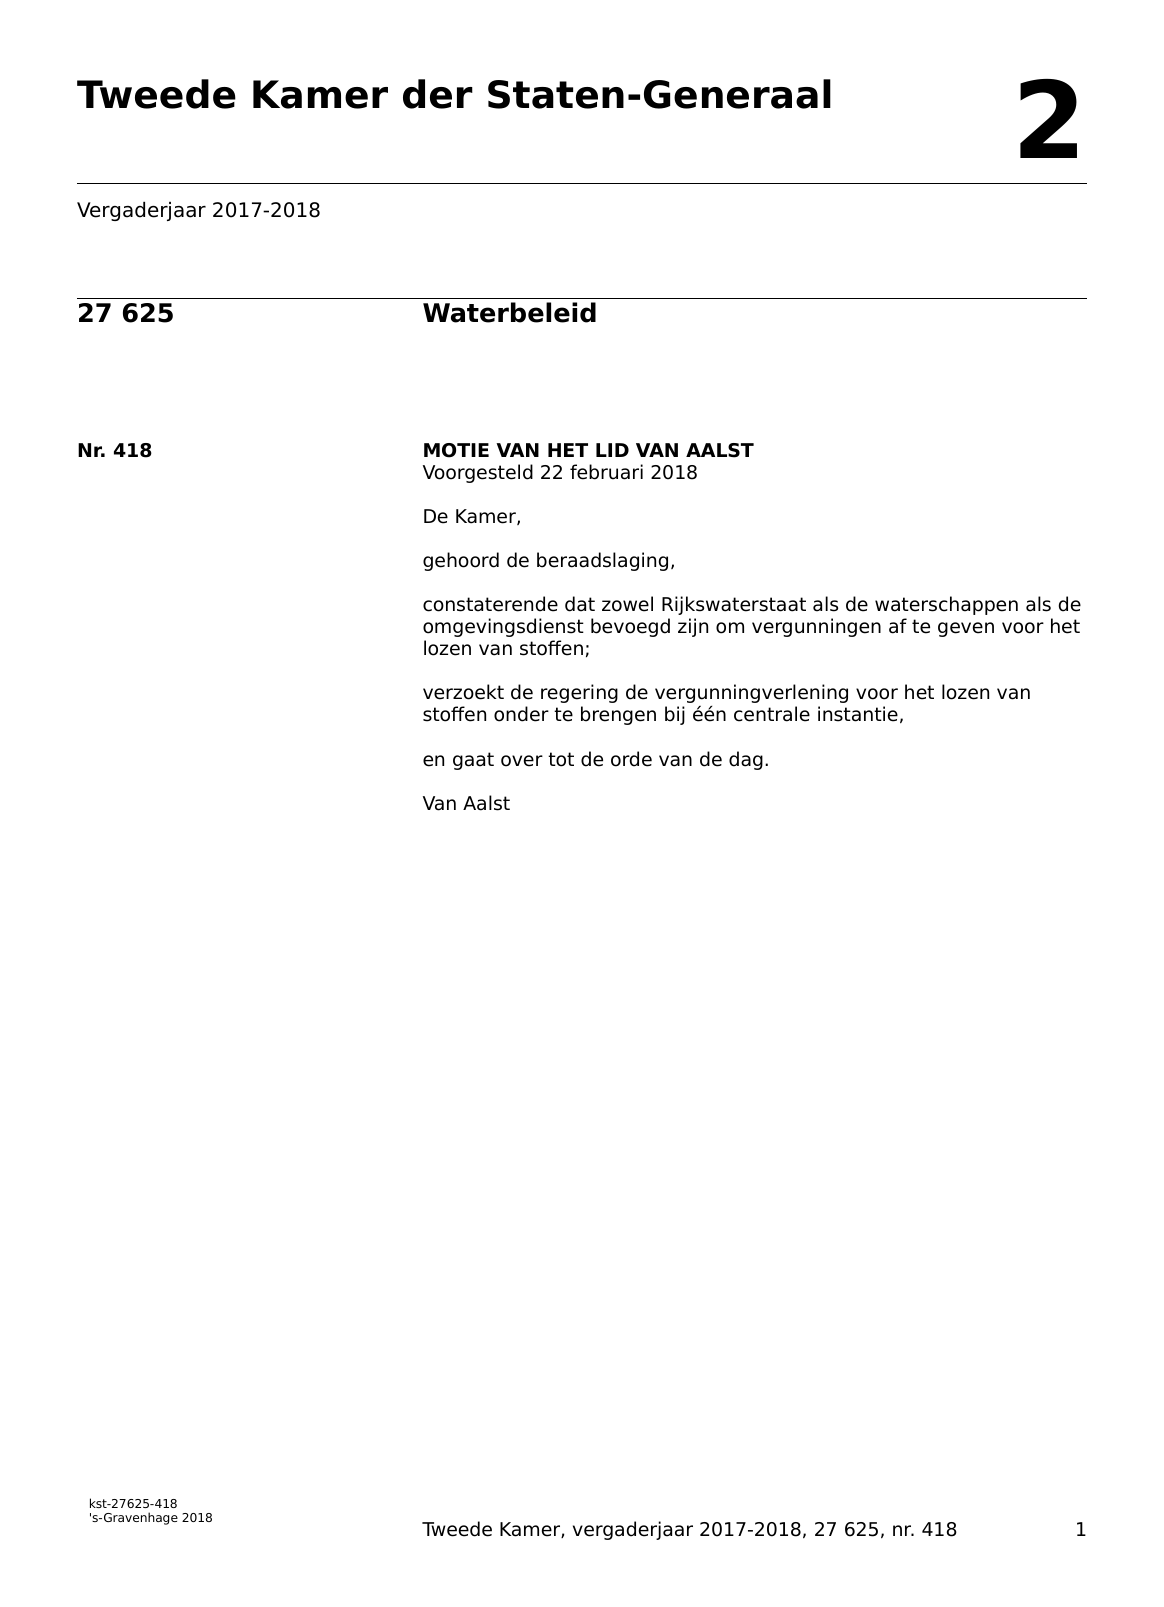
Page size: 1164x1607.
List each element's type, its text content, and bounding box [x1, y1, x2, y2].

text Voorgesteld 22 februari 2018 [422, 462, 1087, 484]
text constaterende dat zowel Rijkswaterstaat als de waterschappen als de omgevingsdienst bevoegd zijn om vergunningen af te geven voor het lozen van stoffen; [422, 594, 1087, 660]
table_header Tweede Kamer der Staten-Generaal [77, 59, 886, 183]
subtitle Nr. 418 MOTIE VAN HET LID VAN AALST [77, 440, 1087, 462]
subtitle 27 625 Waterbeleid [77, 299, 1087, 329]
text en gaat over tot de orde van de dag. [422, 748, 1087, 770]
text 's-Gravenhage 2018 [88, 1511, 323, 1525]
text gehoord de beraadslaging, [422, 550, 1087, 572]
table_header 2 [886, 59, 1087, 183]
text kst-27625-418 [88, 1497, 323, 1511]
text verzoekt de regering de vergunningverlening voor het lozen van stoffen onder te brengen bij één centrale instantie, [422, 682, 1087, 726]
table_cell Vergaderjaar 2017-2018 [77, 184, 1087, 298]
text De Kamer, [422, 506, 1087, 528]
text Van Aalst [422, 793, 1087, 814]
